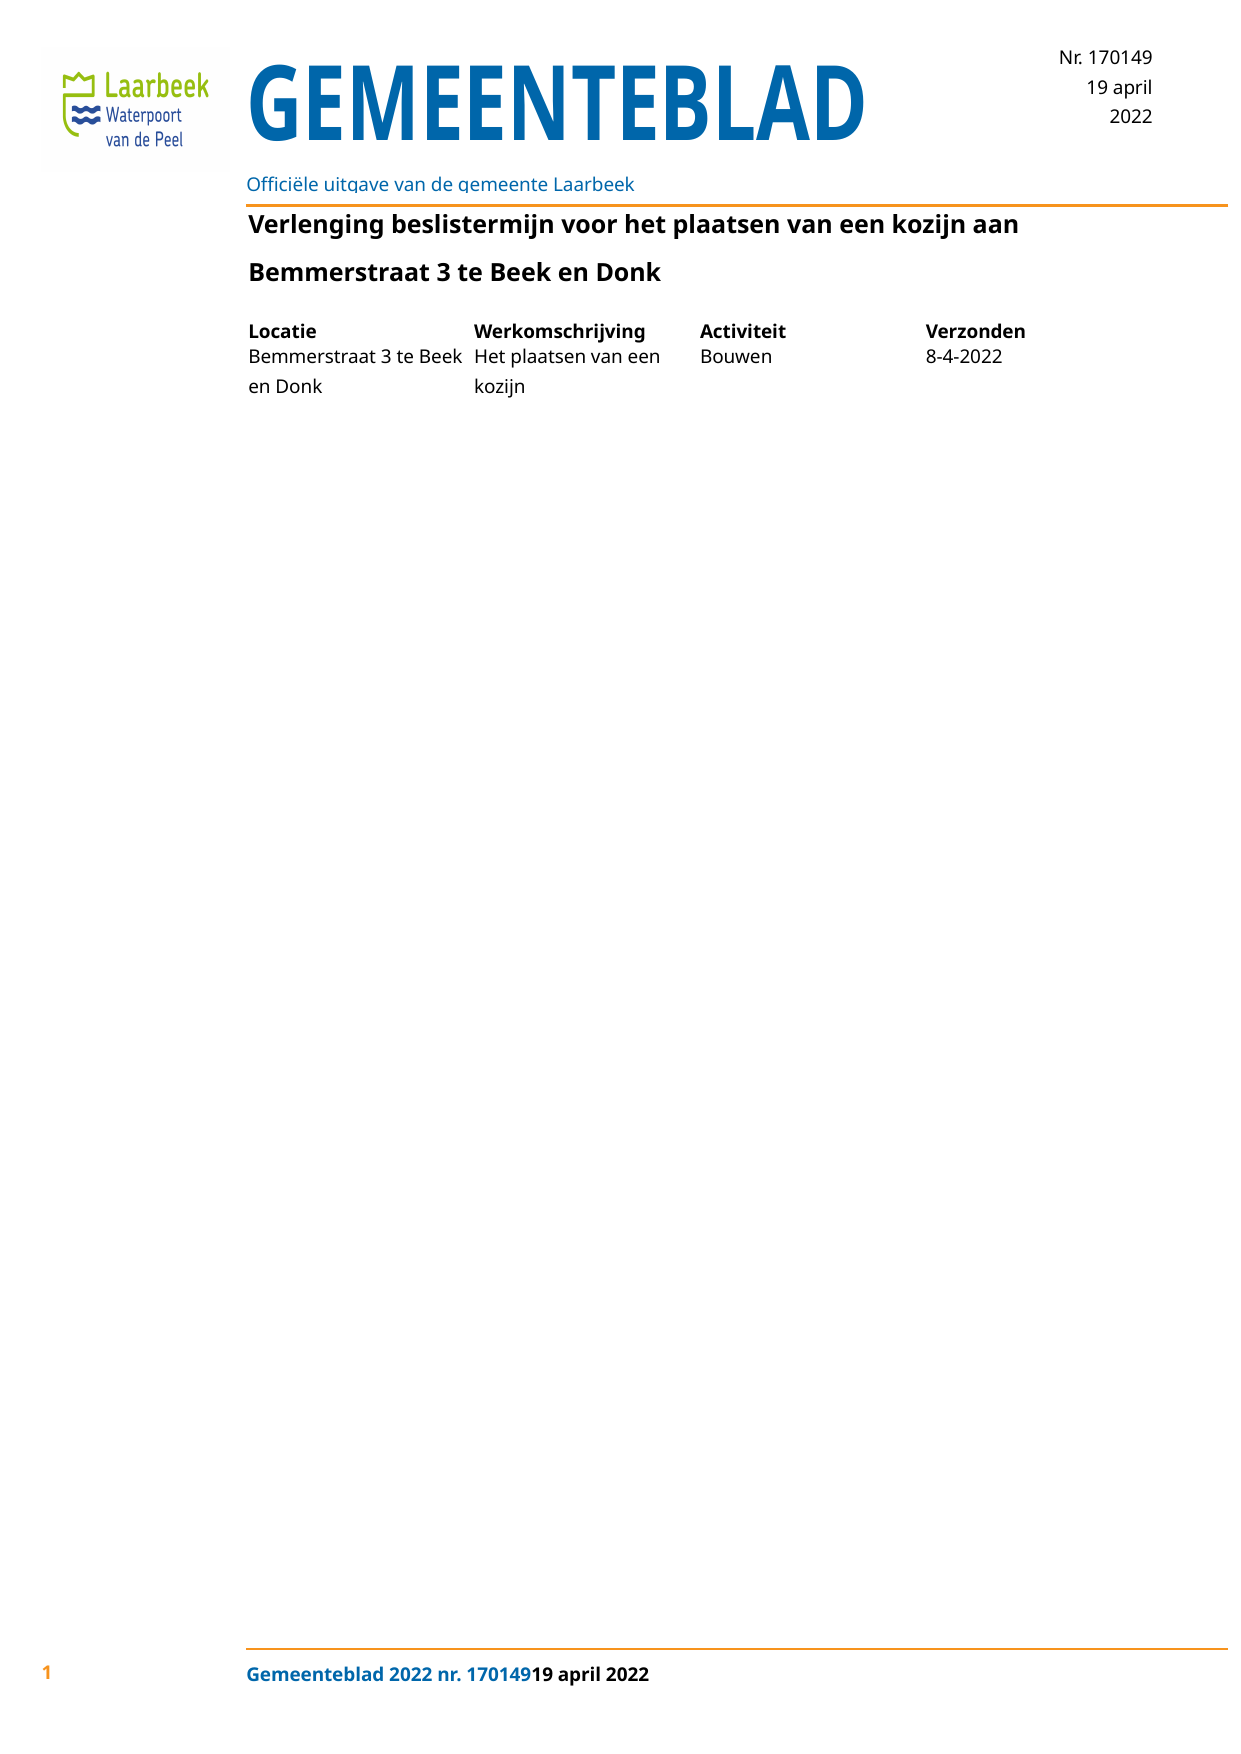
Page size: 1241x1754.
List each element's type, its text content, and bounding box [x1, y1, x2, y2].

table_cell 8-4-2022 [926, 344, 1152, 399]
table_header Verzonden [926, 318, 1152, 344]
table_header Locatie [248, 318, 474, 344]
text Verlenging beslistermijn voor het plaatsen van een kozijn aan Bemmerstraat 3 te Beek en Donk [248, 207, 1152, 288]
table_cell Bouwen [700, 344, 926, 399]
table_cell Het plaatsen van een kozijn [474, 344, 700, 399]
picture [41, 47, 231, 172]
table_cell Bemmerstraat 3 te Beek en Donk [248, 344, 474, 399]
table_header Werkomschrijving [474, 318, 700, 344]
table_header Activiteit [700, 318, 926, 344]
